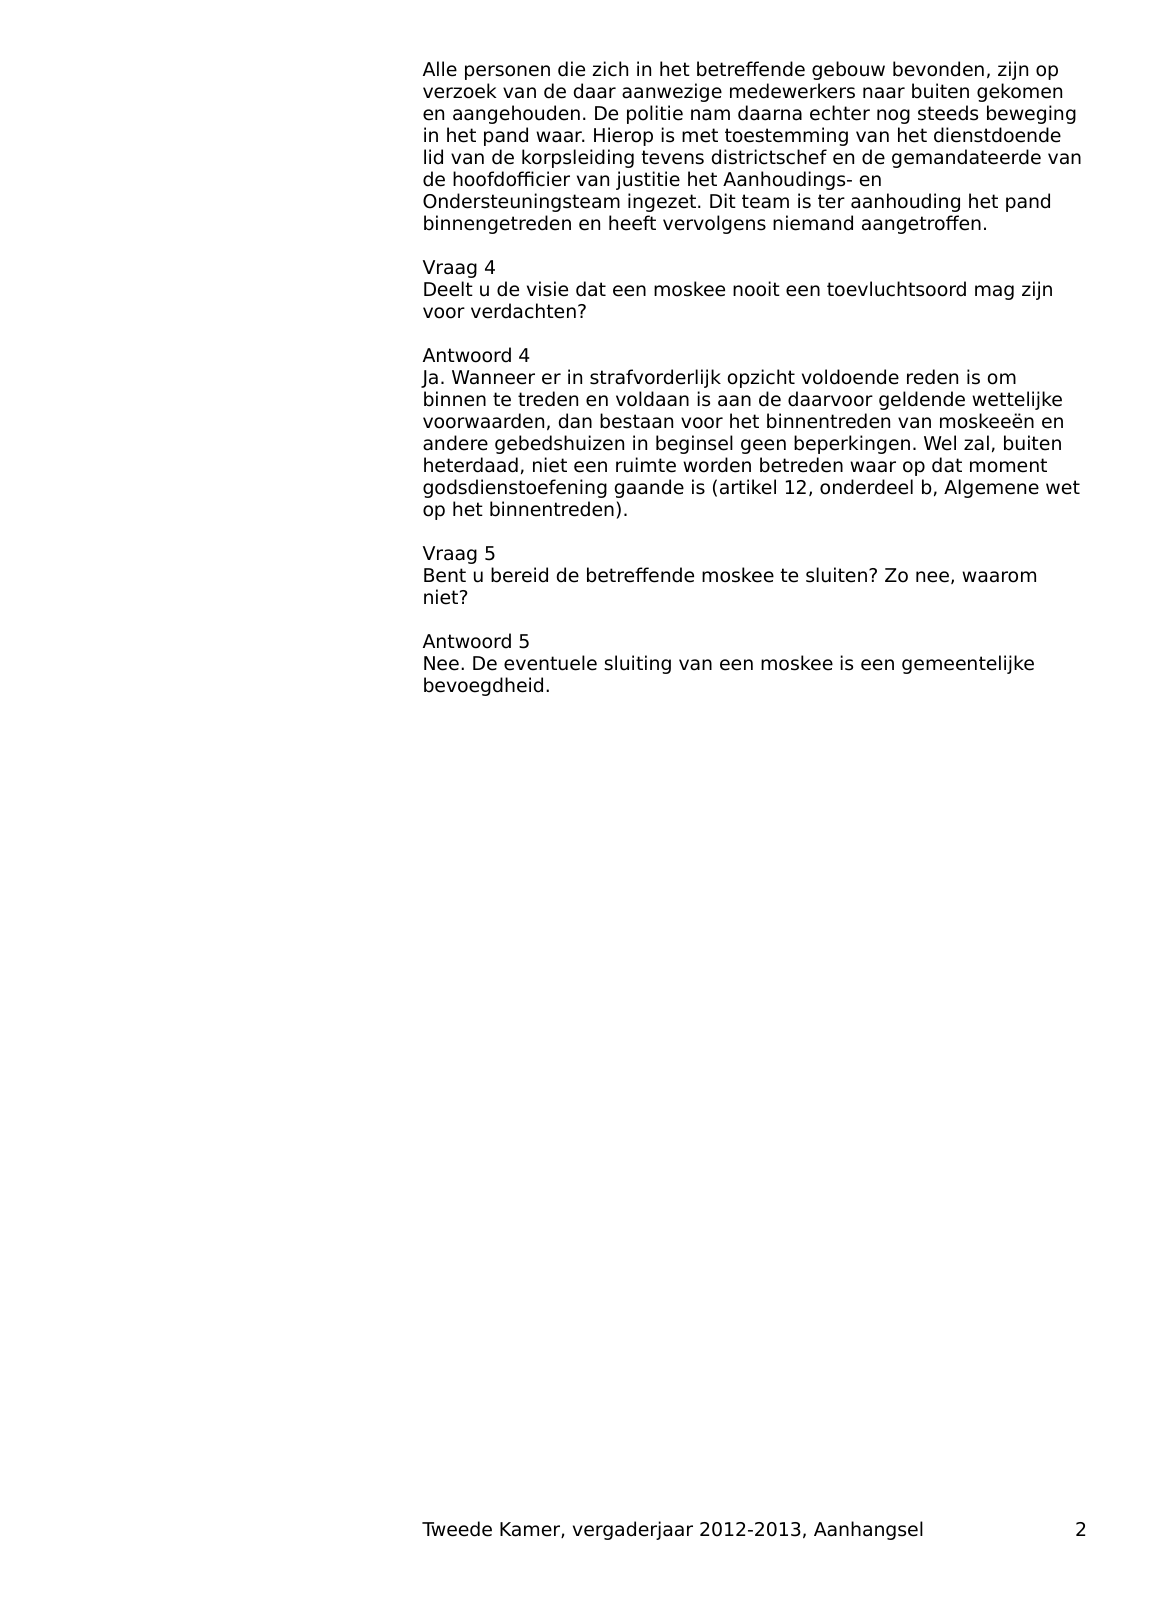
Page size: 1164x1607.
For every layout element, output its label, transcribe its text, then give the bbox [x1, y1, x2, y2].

text Vraag 5 [422, 543, 1087, 565]
text Alle personen die zich in het betreffende gebouw bevonden, zijn op verzoek van de daar aanwezige medewerkers naar buiten gekomen en aangehouden. De politie nam daarna echter nog steeds beweging in het pand waar. Hierop is met toestemming van het dienstdoende lid van de korpsleiding tevens districtschef en de gemandateerde van de hoofdofficier van justitie het Aanhoudings- en Ondersteuningsteam ingezet. Dit team is ter aanhouding het pand binnengetreden en heeft vervolgens niemand aangetroffen. [422, 59, 1087, 235]
text Nee. De eventuele sluiting van een moskee is een gemeentelijke bevoegdheid. [422, 653, 1087, 697]
text Antwoord 5 [422, 631, 1087, 653]
text Bent u bereid de betreffende moskee te sluiten? Zo nee, waarom niet? [422, 565, 1087, 609]
text Vraag 4 [422, 257, 1087, 279]
text Deelt u de visie dat een moskee nooit een toevluchtsoord mag zijn voor verdachten? [422, 279, 1087, 323]
text Ja. Wanneer er in strafvorderlijk opzicht voldoende reden is om binnen te treden en voldaan is aan de daarvoor geldende wettelijke voorwaarden, dan bestaan voor het binnentreden van moskeeën en andere gebedshuizen in beginsel geen beperkingen. Wel zal, buiten heterdaad, niet een ruimte worden betreden waar op dat moment godsdienstoefening gaande is (artikel 12, onderdeel b, Algemene wet op het binnentreden). [422, 367, 1087, 521]
text Antwoord 4 [422, 345, 1087, 367]
